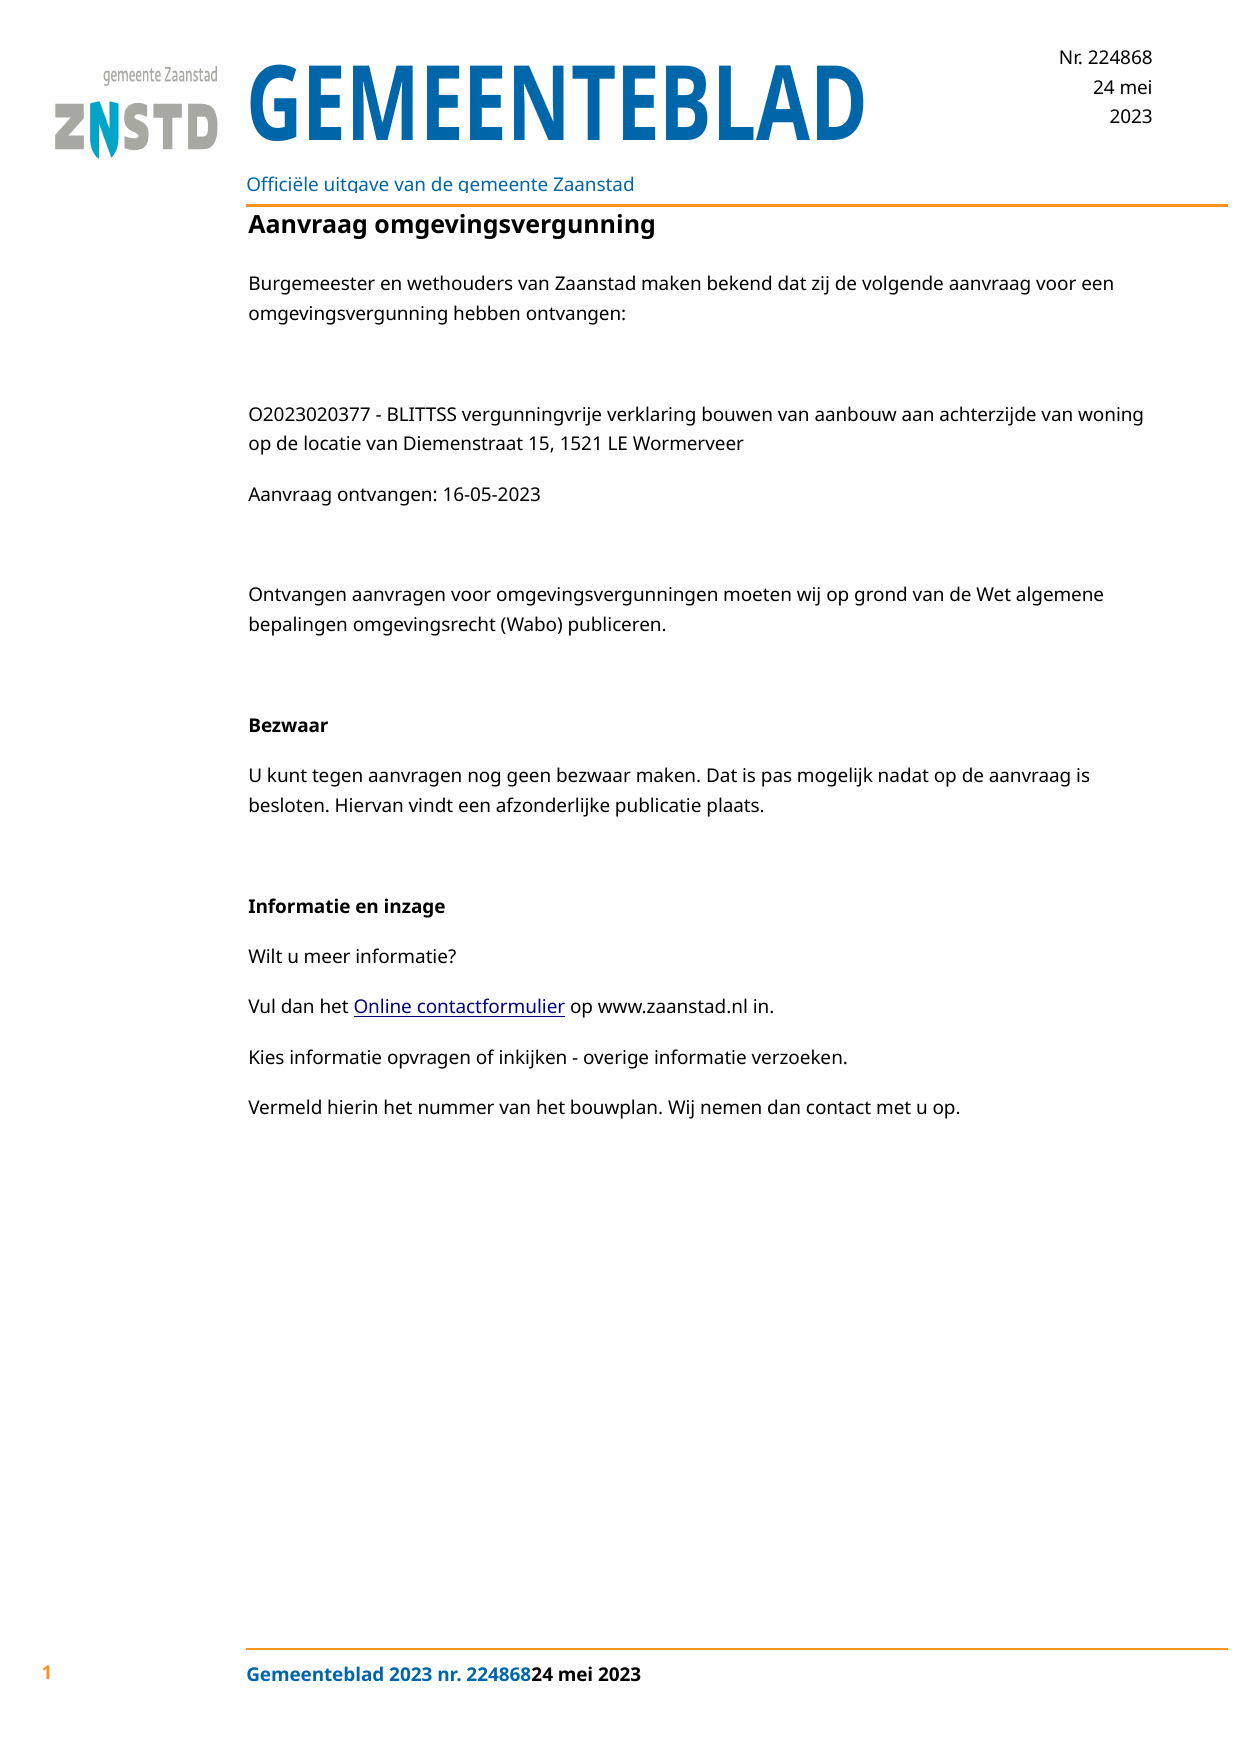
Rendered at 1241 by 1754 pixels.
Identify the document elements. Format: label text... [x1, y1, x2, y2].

picture [41, 47, 231, 172]
text Kies informatie opvragen of inkijken - overige informatie verzoeken. [248, 1044, 1152, 1070]
text O2023020377 - BLITTSS vergunningvrije verklaring bouwen van aanbouw aan achterzijde van woning op de locatie van Diemenstraat 15, 1521 LE Wormerveer [248, 401, 1152, 456]
text Aanvraag ontvangen: 16-05-2023 [248, 481, 1152, 506]
text Vul dan het Online contactformulier op www.zaanstad.nl in. [248, 994, 1152, 1019]
text Vermeld hierin het nummer van het bouwplan. Wij nemen dan contact met u op. [248, 1094, 1152, 1120]
text Burgemeester en wethouders van Zaanstad maken bekend dat zij de volgende aanvraag voor een omgevingsvergunning hebben ontvangen: [248, 270, 1152, 326]
text Bezwaar [248, 712, 1152, 738]
text Ontvangen aanvragen voor omgevingsvergunningen moeten wij op grond van de Wet algemene bepalingen omgevingsrecht (Wabo) publiceren. [248, 582, 1152, 637]
text U kunt tegen aanvragen nog geen bezwaar maken. Dat is pas mogelijk nadat op de aanvraag is besloten. Hiervan vindt een afzonderlijke publicatie plaats. [248, 762, 1152, 818]
text Wilt u meer informatie? [248, 943, 1152, 969]
text Informatie en inzage [248, 893, 1152, 918]
text Aanvraag omgevingsvergunning [248, 207, 1152, 241]
